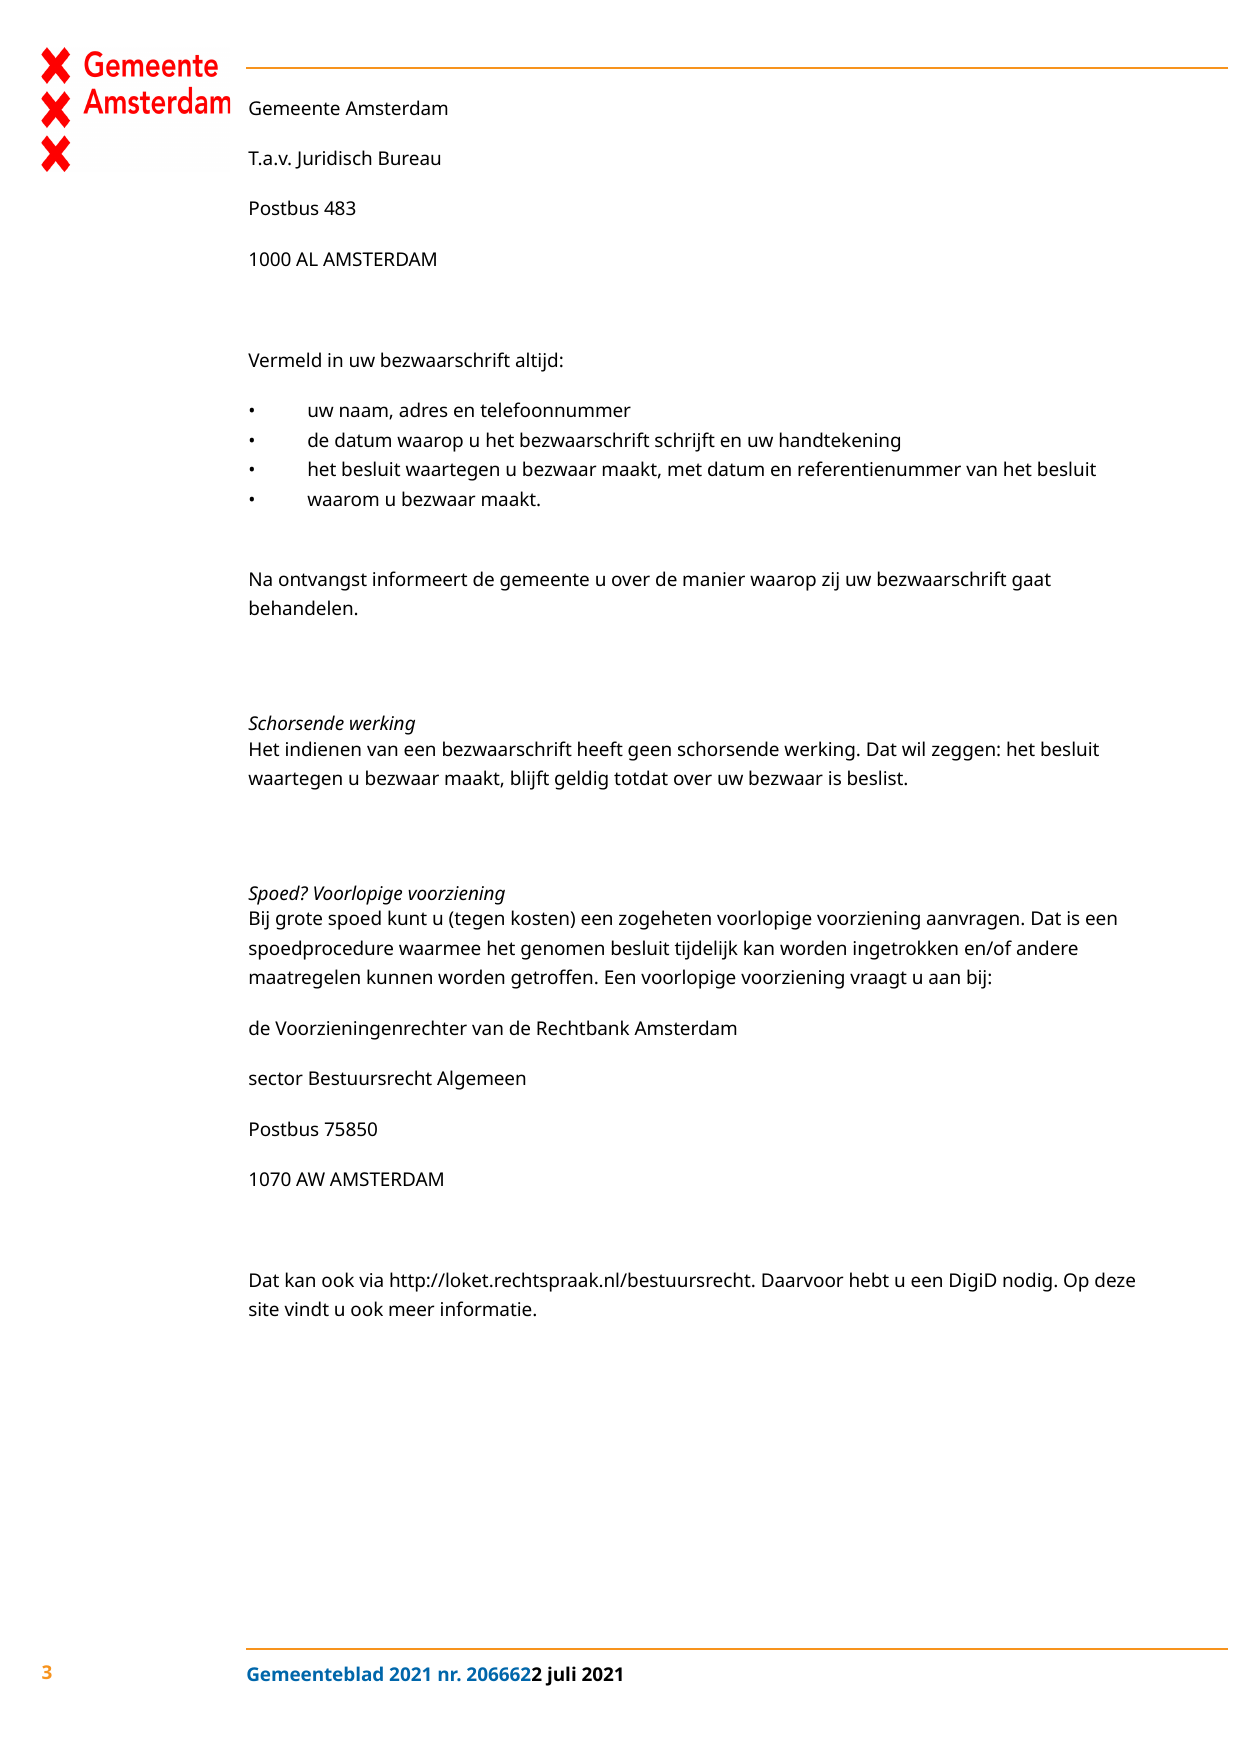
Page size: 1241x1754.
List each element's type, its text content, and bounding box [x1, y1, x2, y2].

text T.a.v. Juridisch Bureau [248, 145, 1152, 171]
text Spoed? Voorlopige voorziening [248, 880, 1152, 905]
text Dat kan ook via http://loket.rechtspraak.nl/bestuursrecht. Daarvoor hebt u een DigiD nodig. Op deze site vindt u ook meer informatie. [248, 1267, 1152, 1322]
text Postbus 483 [248, 196, 1152, 221]
list waarom u bezwaar maakt. [248, 486, 1152, 512]
text Vermeld in uw bezwaarschrift altijd: [248, 347, 1152, 373]
text Na ontvangst informeert de gemeente u over de manier waarop zij uw bezwaarschrift gaat behandelen. [248, 566, 1152, 621]
list het besluit waartegen u bezwaar maakt, met datum en referentienummer van het besluit [248, 456, 1152, 482]
text Gemeente Amsterdam [248, 95, 1152, 121]
text Bij grote spoed kunt u (tegen kosten) een zogeheten voorlopige voorziening aanvragen. Dat is een spoedprocedure waarmee het genomen besluit tijdelijk kan worden ingetrokken en/of andere maatregelen kunnen worden getroffen. Een voorlopige voorziening vraagt u aan bij: [248, 905, 1152, 990]
text de Voorzieningenrechter van de Rechtbank Amsterdam [248, 1015, 1152, 1041]
list uw naam, adres en telefoonnummer [248, 397, 1152, 423]
text 1070 AW AMSTERDAM [248, 1166, 1152, 1192]
text sector Bestuursrecht Algemeen [248, 1065, 1152, 1091]
picture [41, 47, 231, 172]
text Het indienen van een bezwaarschrift heeft geen schorsende werking. Dat wil zeggen: het besluit waartegen u bezwaar maakt, blijft geldig totdat over uw bezwaar is beslist. [248, 736, 1152, 791]
text Postbus 75850 [248, 1116, 1152, 1142]
text 1000 AL AMSTERDAM [248, 246, 1152, 272]
list de datum waarop u het bezwaarschrift schrijft en uw handtekening [248, 427, 1152, 453]
text Schorsende werking [248, 710, 1152, 736]
